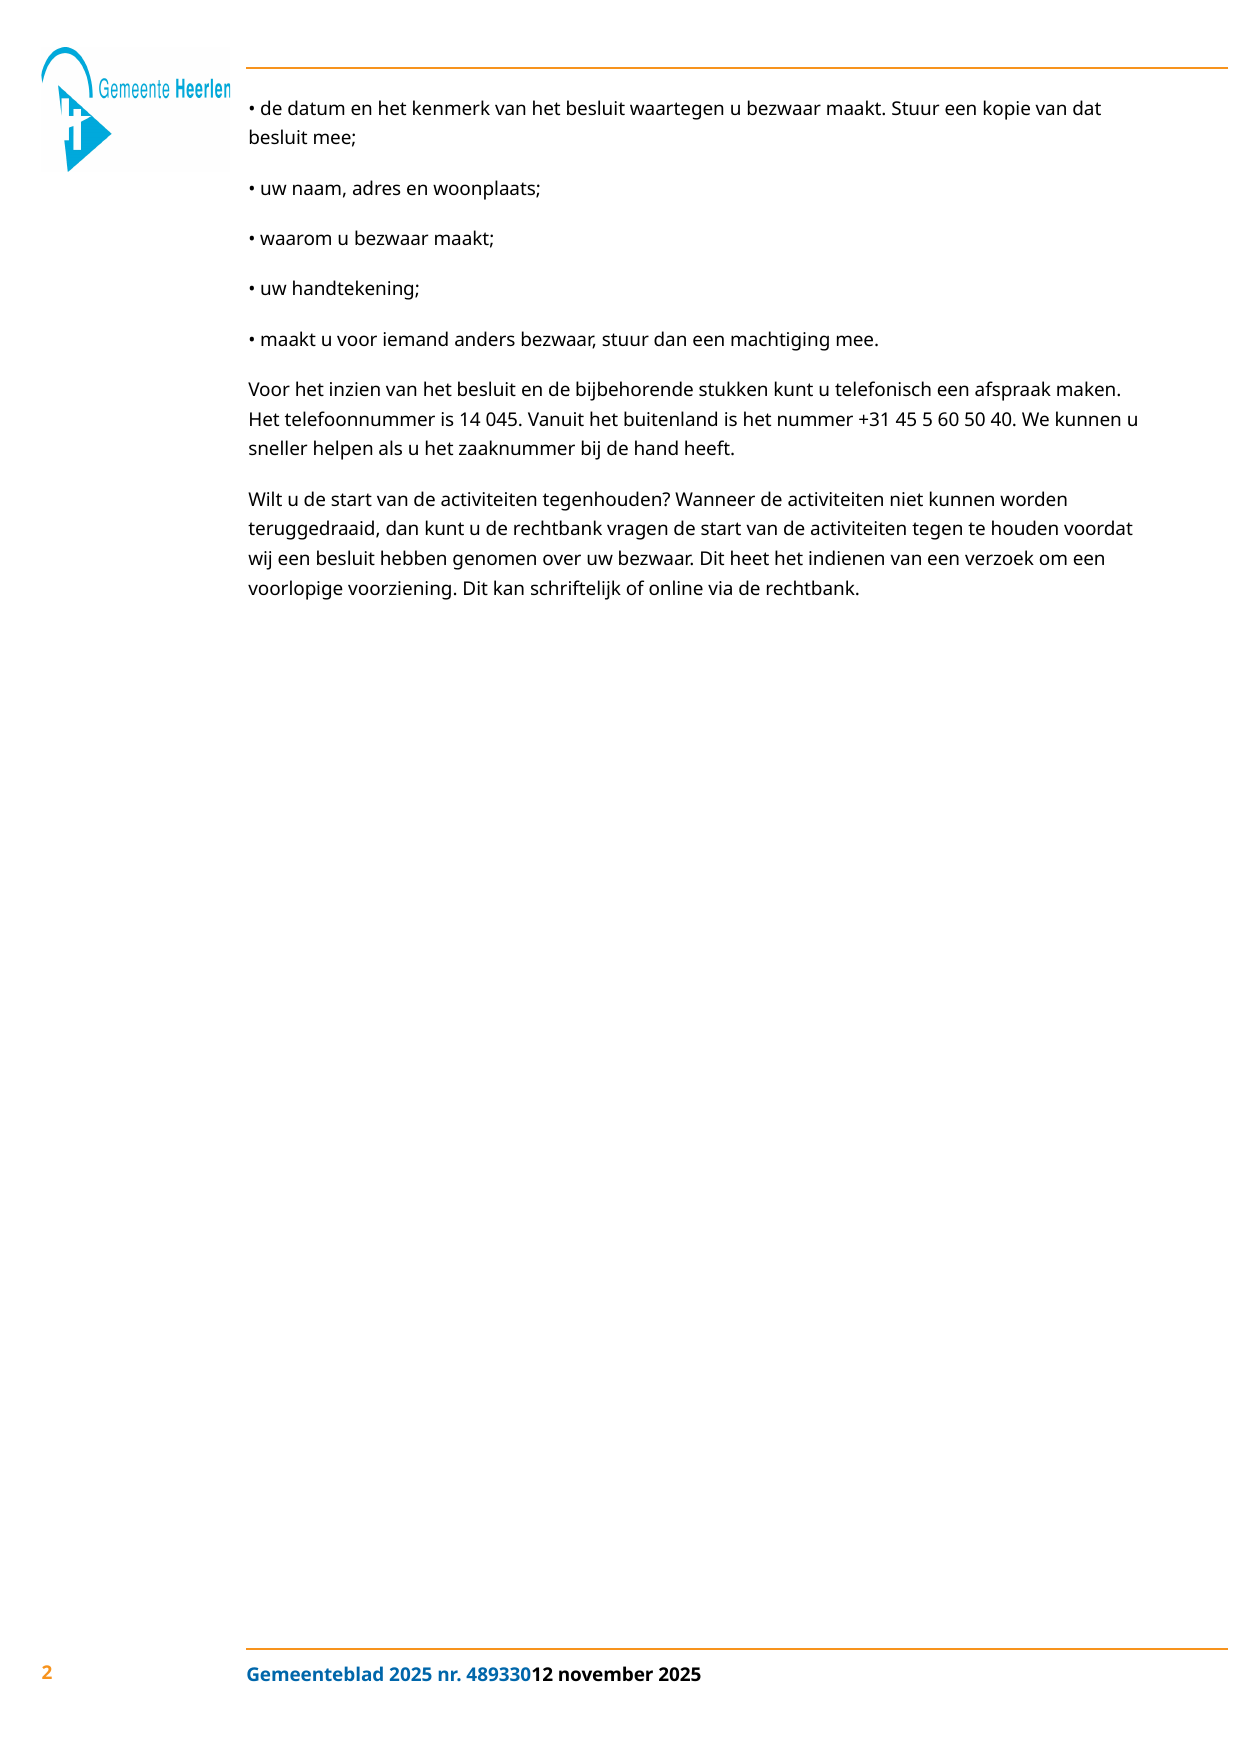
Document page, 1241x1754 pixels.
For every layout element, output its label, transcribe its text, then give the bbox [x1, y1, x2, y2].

text • uw handtekening; [248, 276, 1152, 301]
text • de datum en het kenmerk van het besluit waartegen u bezwaar maakt. Stuur een kopie van dat besluit mee; [248, 95, 1152, 150]
picture [41, 47, 231, 172]
text • maakt u voor iemand anders bezwaar, stuur dan een machtiging mee. [248, 326, 1152, 352]
text Wilt u de start van de activiteiten tegenhouden? Wanneer de activiteiten niet kunnen worden teruggedraaid, dan kunt u de rechtbank vragen de start van de activiteiten tegen te houden voordat wij een besluit hebben genomen over uw bezwaar. Dit heet het indienen van een verzoek om een voorlopige voorziening. Dit kan schriftelijk of online via de rechtbank. [248, 486, 1152, 601]
picture [41, 47, 59, 70]
text Voor het inzien van het besluit en de bijbehorende stukken kunt u telefonisch een afspraak maken. Het telefoonnummer is 14 045. Vanuit het buitenland is het nummer +31 45 5 60 50 40. We kunnen u sneller helpen als u het zaaknummer bij de hand heeft. [248, 376, 1152, 461]
text • waarom u bezwaar maakt; [248, 225, 1152, 251]
text • uw naam, adres en woonplaats; [248, 175, 1152, 201]
